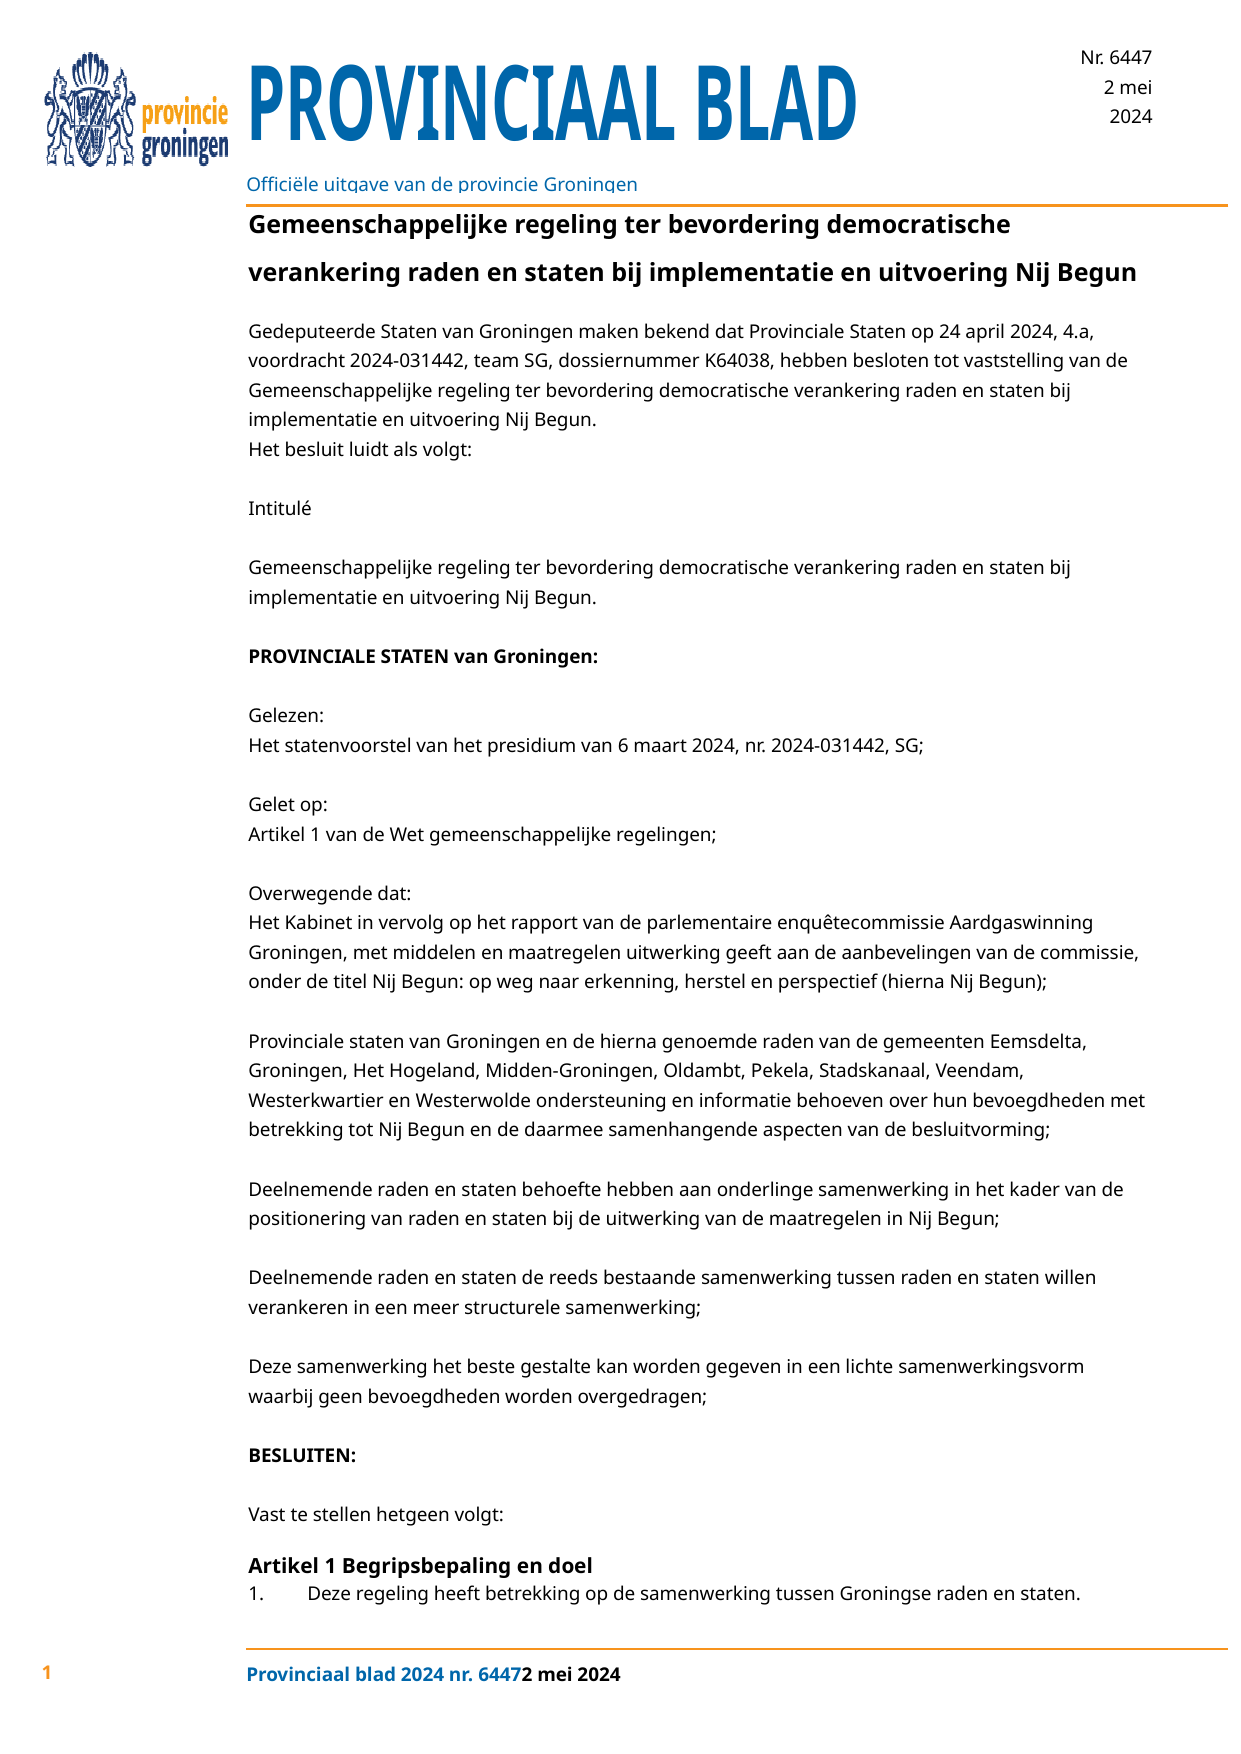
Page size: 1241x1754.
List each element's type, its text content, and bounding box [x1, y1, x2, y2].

text Deelnemende raden en staten de reeds bestaande samenwerking tussen raden en staten willen verankeren in een meer structurele samenwerking; [248, 1264, 1152, 1320]
text Intitulé [248, 495, 1152, 521]
text Gelet op: [248, 791, 1152, 817]
text Gedeputeerde Staten van Groningen maken bekend dat Provinciale Staten op 24 april 2024, 4.a, voordracht 2024-031442, team SG, dossiernummer K64038, hebben besloten tot vaststelling van de Gemeenschappelijke regeling ter bevordering democratische verankering raden en staten bij implementatie en uitvoering Nij Begun. [248, 318, 1152, 432]
list Deze regeling heeft betrekking op de samenwerking tussen Groningse raden en staten. [248, 1580, 1152, 1606]
text Artikel 1 van de Wet gemeenschappelijke regelingen; [248, 821, 1152, 847]
text Het statenvoorstel van het presidium van 6 maart 2024, nr. 2024-031442, SG; [248, 732, 1152, 758]
text Provinciale staten van Groningen en de hierna genoemde raden van de gemeenten Eemsdelta, Groningen, Het Hogeland, Midden-Groningen, Oldambt, Pekela, Stadskanaal, Veendam, Westerkwartier en Westerwolde ondersteuning en informatie behoeven over hun bevoegdheden met betrekking tot Nij Begun en de daarmee samenhangende aspecten van de besluitvorming; [248, 1028, 1152, 1142]
text BESLUITEN: [248, 1442, 1152, 1468]
text PROVINCIALE STATEN van Groningen: [248, 643, 1152, 669]
text Deelnemende raden en staten behoefte hebben aan onderlinge samenwerking in het kader van de positionering van raden en staten bij de uitwerking van de maatregelen in Nij Begun; [248, 1176, 1152, 1231]
text Het Kabinet in vervolg op het rapport van de parlementaire enquêtecommissie Aardgaswinning Groningen, met middelen en maatregelen uitwerking geeft aan de aanbevelingen van de commissie, onder de titel Nij Begun: op weg naar erkenning, herstel en perspectief (hierna Nij Begun); [248, 909, 1152, 994]
text Gemeenschappelijke regeling ter bevordering democratische verankering raden en staten bij implementatie en uitvoering Nij Begun. [248, 554, 1152, 610]
text Artikel 1 Begripsbepaling en doel [248, 1552, 1152, 1580]
picture [41, 47, 231, 172]
text Vast te stellen hetgeen volgt: [248, 1501, 1152, 1527]
text Deze samenwerking het beste gestalte kan worden gegeven in een lichte samenwerkingsvorm waarbij geen bevoegdheden worden overgedragen; [248, 1353, 1152, 1409]
text Gelezen: [248, 702, 1152, 728]
text Overwegende dat: [248, 880, 1152, 906]
text Het besluit luidt als volgt: [248, 436, 1152, 462]
text Gemeenschappelijke regeling ter bevordering democratische verankering raden en staten bij implementatie en uitvoering Nij Begun [248, 207, 1152, 288]
